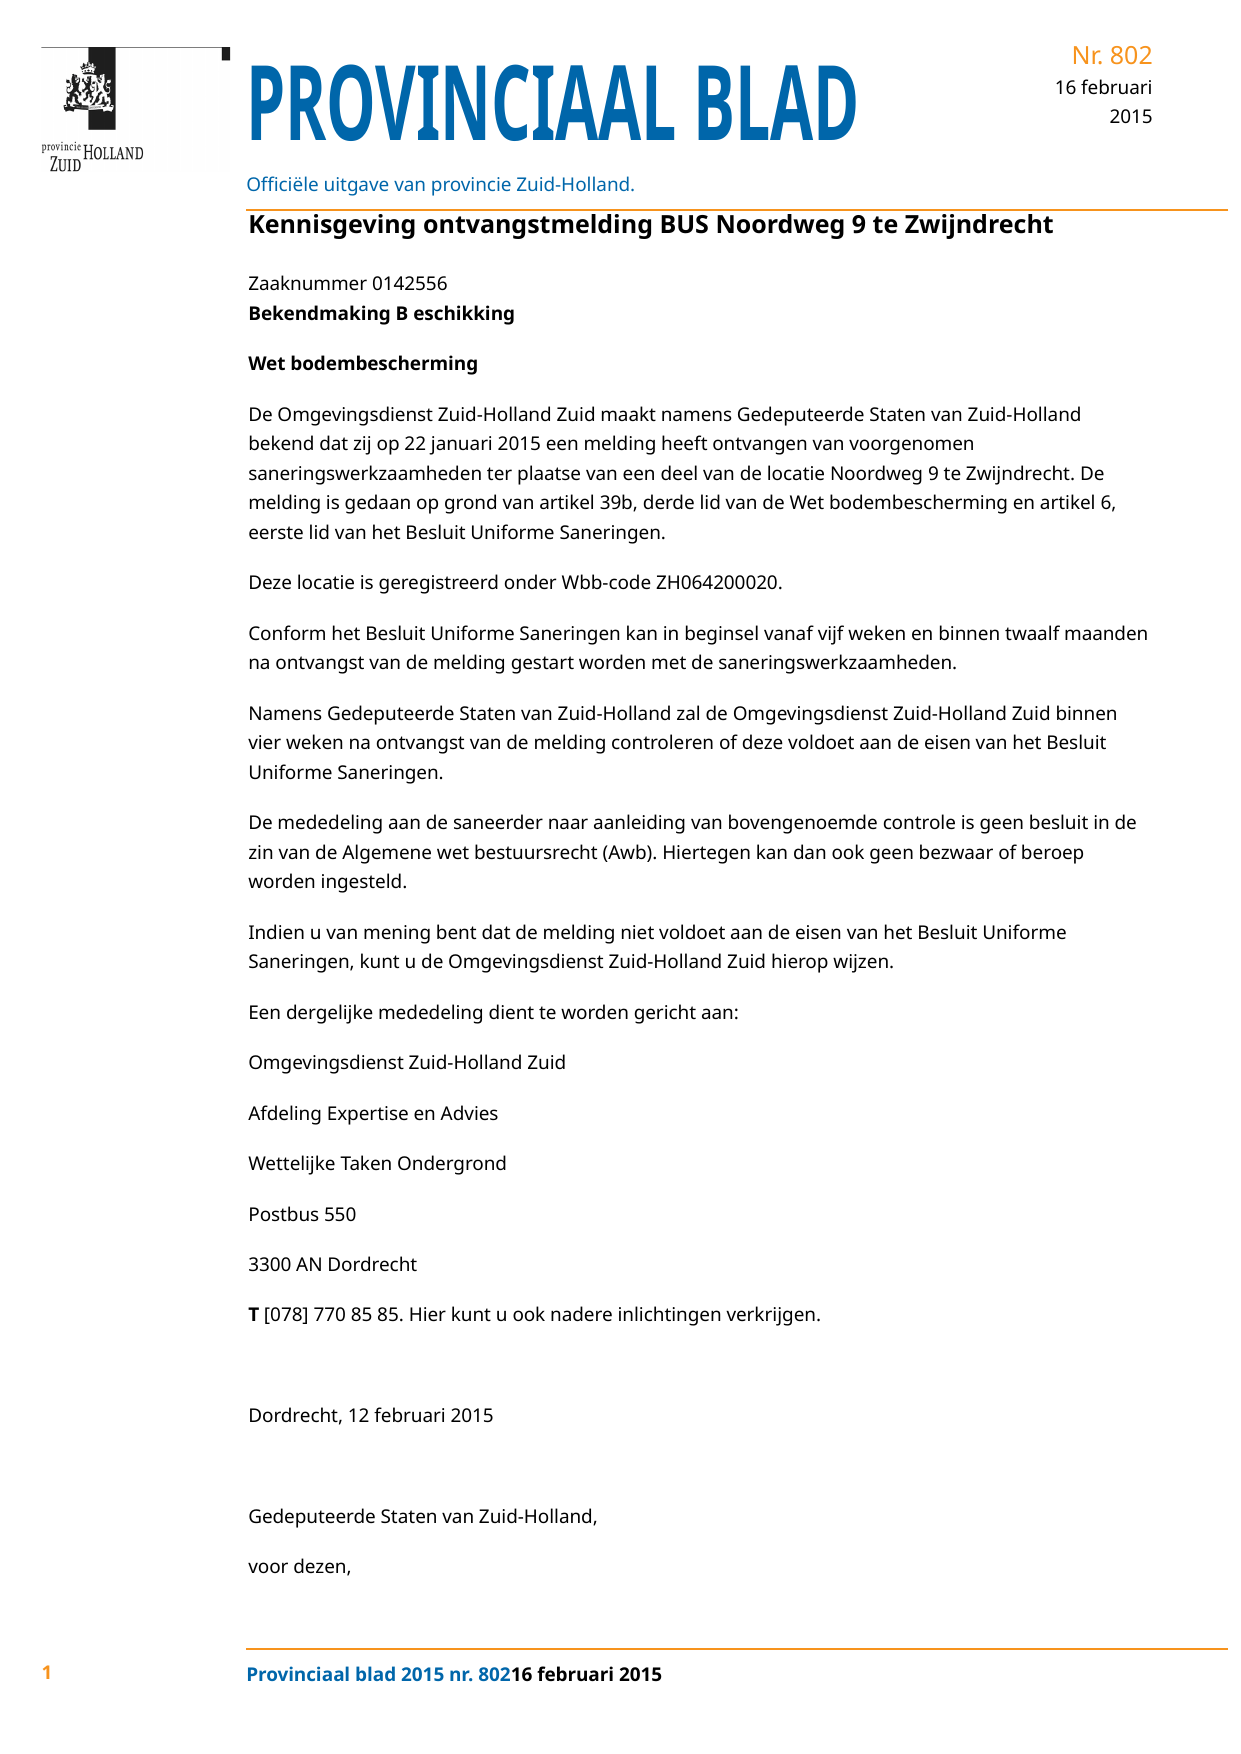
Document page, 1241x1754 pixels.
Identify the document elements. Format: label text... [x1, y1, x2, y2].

text De Omgevingsdienst Zuid-Holland Zuid maakt namens Gedeputeerde Staten van Zuid-Holland bekend dat zij op 22 januari 2015 een melding heeft ontvangen van voorgenomen saneringswerkzaamheden ter plaatse van een deel van de locatie Noordweg 9 te Zwijndrecht. De melding is gedaan op grond van artikel 39b, derde lid van de Wet bodembescherming en artikel 6, eerste lid van het Besluit Uniforme Saneringen. [248, 401, 1152, 545]
text voor dezen, [248, 1554, 1152, 1579]
text Postbus 550 [248, 1201, 1152, 1226]
text Omgevingsdienst Zuid-Holland Zuid [248, 1049, 1152, 1075]
text T [078] 770 85 85. Hier kunt u ook nadere inlichtingen verkrijgen. [248, 1302, 1152, 1327]
text Dordrecht, 12 februari 2015 [248, 1402, 1152, 1428]
text Afdeling Expertise en Advies [248, 1100, 1152, 1126]
text Indien u van mening bent dat de melding niet voldoet aan de eisen van het Besluit Uniforme Saneringen, kunt u de Omgevingsdienst Zuid-Holland Zuid hierop wijzen. [248, 919, 1152, 974]
text 3300 AN Dordrecht [248, 1251, 1152, 1277]
picture [41, 47, 231, 172]
text Gedeputeerde Staten van Zuid-Holland, [248, 1503, 1152, 1529]
text Conform het Besluit Uniforme Saneringen kan in beginsel vanaf vijf weken en binnen twaalf maanden na ontvangst van de melding gestart worden met de saneringswerkzaamheden. [248, 620, 1152, 675]
text Kennisgeving ontvangstmelding BUS Noordweg 9 te Zwijndrecht [248, 211, 1152, 241]
text Deze locatie is geregistreerd onder Wbb-code ZH064200020. [248, 569, 1152, 595]
text Namens Gedeputeerde Staten van Zuid-Holland zal de Omgevingsdienst Zuid-Holland Zuid binnen vier weken na ontvangst van de melding controleren of deze voldoet aan de eisen van het Besluit Uniforme Saneringen. [248, 700, 1152, 785]
text Bekendmaking B eschikking [248, 300, 1152, 326]
text Wettelijke Taken Ondergrond [248, 1150, 1152, 1176]
text Zaaknummer 0142556 [248, 270, 1152, 296]
text Een dergelijke mededeling dient te worden gericht aan: [248, 999, 1152, 1025]
text Wet bodembescherming [248, 350, 1152, 376]
text De mededeling aan de saneerder naar aanleiding van bovengenoemde controle is geen besluit in de zin van de Algemene wet bestuursrecht (Awb). Hiertegen kan dan ook geen bezwaar of beroep worden ingesteld. [248, 809, 1152, 894]
